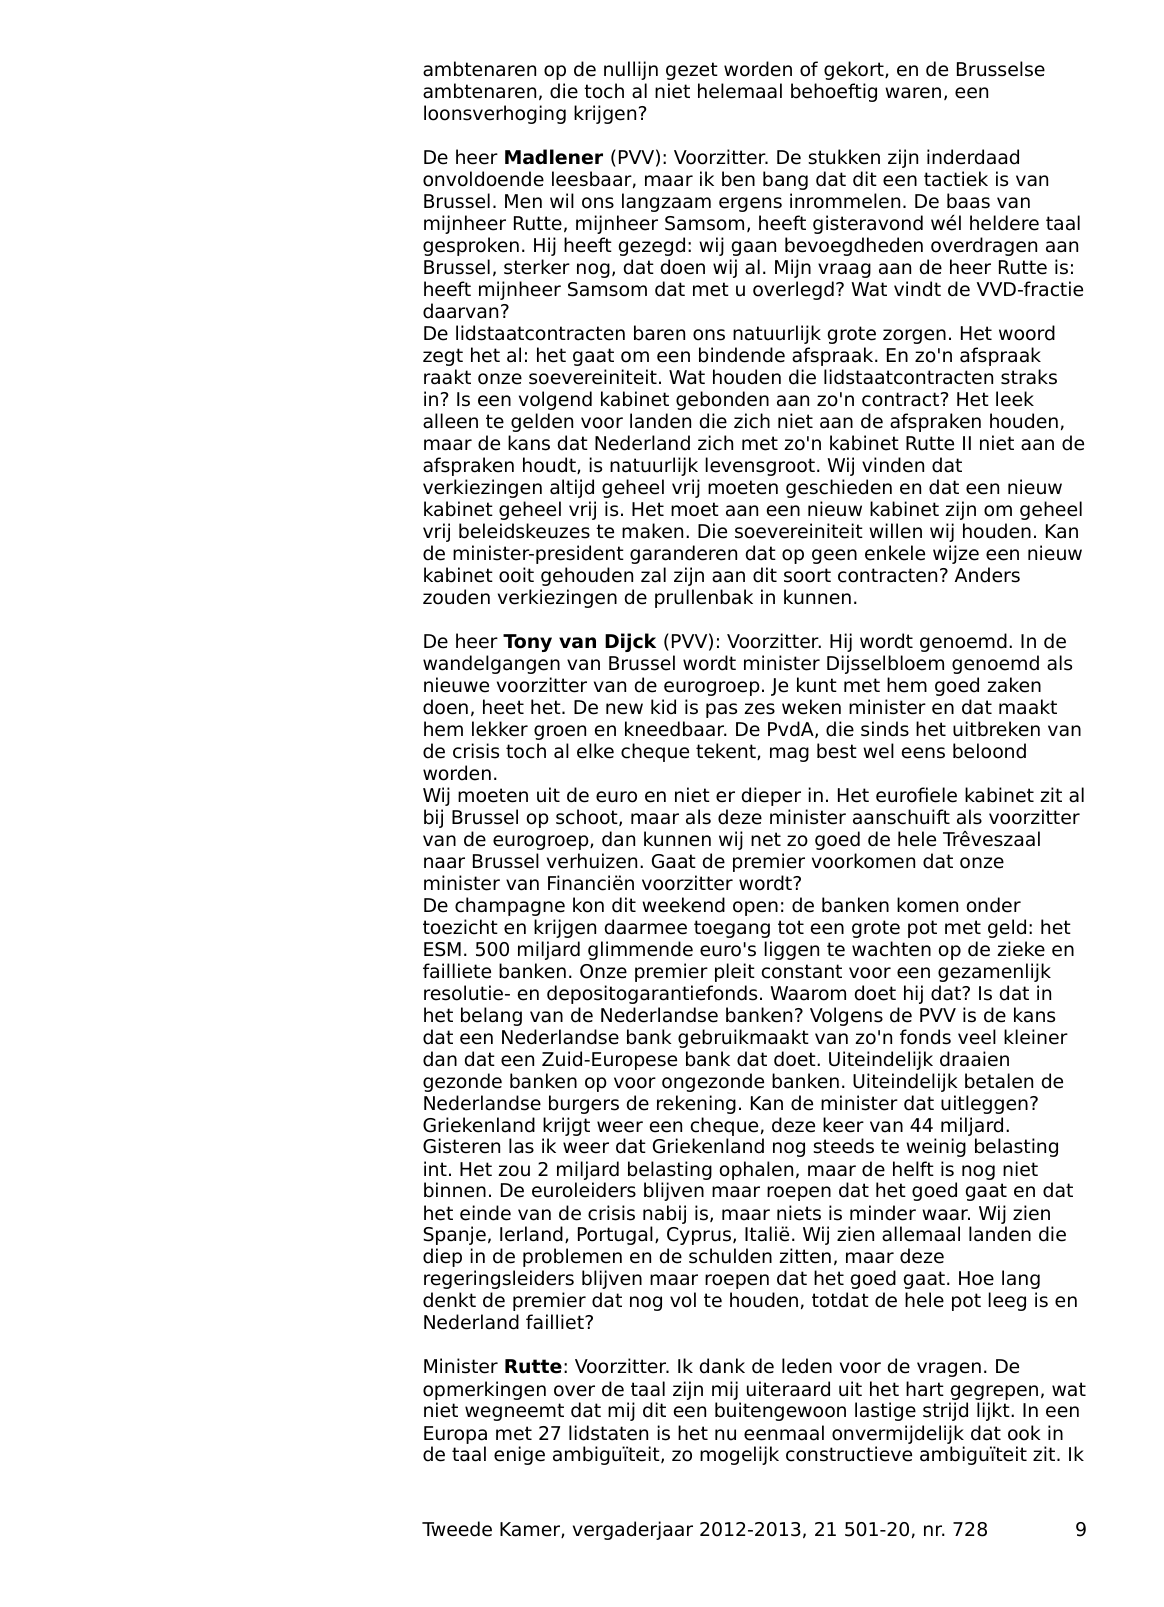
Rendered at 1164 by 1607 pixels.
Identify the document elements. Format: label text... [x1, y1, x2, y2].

text De lidstaatcontracten baren ons natuurlijk grote zorgen. Het woord zegt het al: het gaat om een bindende afspraak. En zo'n afspraak raakt onze soevereiniteit. Wat houden die lidstaatcontracten straks in? Is een volgend kabinet gebonden aan zo'n contract? Het leek alleen te gelden voor landen die zich niet aan de afspraken houden, maar de kans dat Nederland zich met zo'n kabinet Rutte II niet aan de afspraken houdt, is natuurlijk levensgroot. Wij vinden dat verkiezingen altijd geheel vrij moeten geschieden en dat een nieuw kabinet geheel vrij is. Het moet aan een nieuw kabinet zijn om geheel vrij beleidskeuzes te maken. Die soevereiniteit willen wij houden. Kan de minister-president garanderen dat op geen enkele wijze een nieuw kabinet ooit gehouden zal zijn aan dit soort contracten? Anders zouden verkiezingen de prullenbak in kunnen. [422, 323, 1087, 609]
text Minister Rutte: Voorzitter. Ik dank de leden voor de vragen. De opmerkingen over de taal zijn mij uiteraard uit het hart gegrepen, wat niet wegneemt dat mij dit een buitengewoon lastige strijd lijkt. In een Europa met 27 lidstaten is het nu eenmaal onvermijdelijk dat ook in de taal enige ambiguïteit, zo mogelijk constructieve ambiguïteit zit. Ik [422, 1356, 1087, 1466]
text De heer Madlener (PVV): Voorzitter. De stukken zijn inderdaad onvoldoende leesbaar, maar ik ben bang dat dit een tactiek is van Brussel. Men wil ons langzaam ergens inrommelen. De baas van mijnheer Rutte, mijnheer Samsom, heeft gisteravond wél heldere taal gesproken. Hij heeft gezegd: wij gaan bevoegdheden overdragen aan Brussel, sterker nog, dat doen wij al. Mijn vraag aan de heer Rutte is: heeft mijnheer Samsom dat met u overlegd? Wat vindt de VVD-fractie daarvan? [422, 147, 1087, 323]
text Griekenland krijgt weer een cheque, deze keer van 44 miljard. Gisteren las ik weer dat Griekenland nog steeds te weinig belasting int. Het zou 2 miljard belasting ophalen, maar de helft is nog niet binnen. De euroleiders blijven maar roepen dat het goed gaat en dat het einde van de crisis nabij is, maar niets is minder waar. Wij zien Spanje, Ierland, Portugal, Cyprus, Italië. Wij zien allemaal landen die diep in de problemen en de schulden zitten, maar deze regeringsleiders blijven maar roepen dat het goed gaat. Hoe lang denkt de premier dat nog vol te houden, totdat de hele pot leeg is en Nederland failliet? [422, 1114, 1087, 1334]
text Wij moeten uit de euro en niet er dieper in. Het eurofiele kabinet zit al bij Brussel op schoot, maar als deze minister aanschuift als voorzitter van de eurogroep, dan kunnen wij net zo goed de hele Trêveszaal naar Brussel verhuizen. Gaat de premier voorkomen dat onze minister van Financiën voorzitter wordt? [422, 785, 1087, 895]
text ambtenaren op de nullijn gezet worden of gekort, en de Brusselse ambtenaren, die toch al niet helemaal behoeftig waren, een loonsverhoging krijgen? [422, 59, 1087, 125]
text De champagne kon dit weekend open: de banken komen onder toezicht en krijgen daarmee toegang tot een grote pot met geld: het ESM. 500 miljard glimmende euro's liggen te wachten op de zieke en failliete banken. Onze premier pleit constant voor een gezamenlijk resolutie- en depositogarantiefonds. Waarom doet hij dat? Is dat in het belang van de Nederlandse banken? Volgens de PVV is de kans dat een Nederlandse bank gebruikmaakt van zo'n fonds veel kleiner dan dat een Zuid-Europese bank dat doet. Uiteindelijk draaien gezonde banken op voor ongezonde banken. Uiteindelijk betalen de Nederlandse burgers de rekening. Kan de minister dat uitleggen? [422, 895, 1087, 1114]
text De heer Tony van Dijck (PVV): Voorzitter. Hij wordt genoemd. In de wandelgangen van Brussel wordt minister Dijsselbloem genoemd als nieuwe voorzitter van de eurogroep. Je kunt met hem goed zaken doen, heet het. De new kid is pas zes weken minister en dat maakt hem lekker groen en kneedbaar. De PvdA, die sinds het uitbreken van de crisis toch al elke cheque tekent, mag best wel eens beloond worden. [422, 631, 1087, 785]
